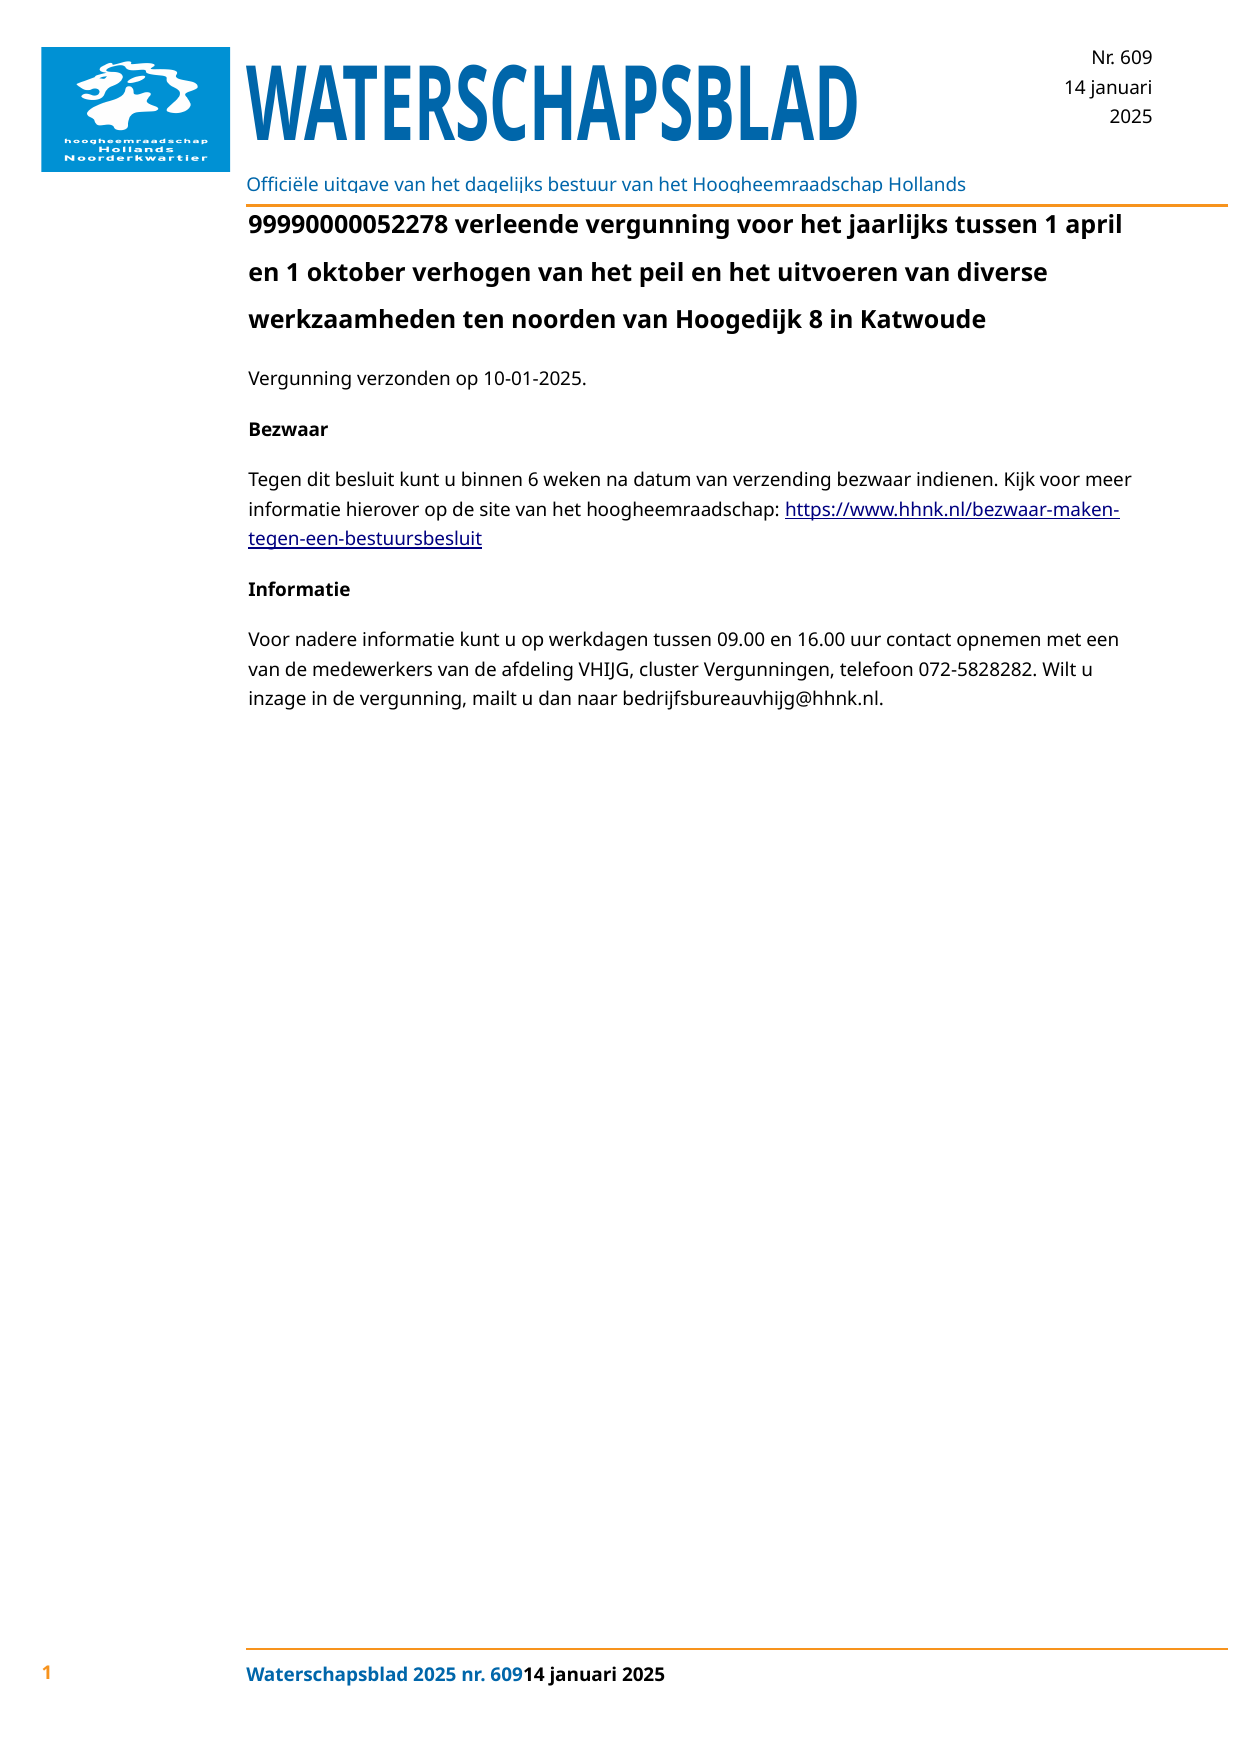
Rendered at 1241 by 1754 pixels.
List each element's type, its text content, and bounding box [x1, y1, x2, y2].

text Informatie [248, 576, 1152, 602]
text Voor nadere informatie kunt u op werkdagen tussen 09.00 en 16.00 uur contact opnemen met een van de medewerkers van de afdeling VHIJG, cluster Vergunningen, telefoon 072-5828282. Wilt u inzage in de vergunning, mailt u dan naar bedrijfsbureauvhijg@hhnk.nl. [248, 626, 1152, 711]
picture [118, 62, 197, 112]
picture [88, 87, 157, 130]
text 99990000052278 verleende vergunning voor het jaarlijks tussen 1 april en 1 oktober verhogen van het peil en het uitvoeren van diverse werkzaamheden ten noorden van Hoogedijk 8 in Katwoude [248, 207, 1152, 336]
text Bezwaar [248, 416, 1152, 442]
text Vergunning verzonden op 10-01-2025. [248, 366, 1152, 391]
text Tegen dit besluit kunt u binnen 6 weken na datum van verzending bezwaar indienen. Kijk voor meer informatie hierover op de site van het hoogheemraadschap: https://www.hhnk.nl/bezwaar-maken-tegen-een-bestuursbesluit [248, 466, 1152, 551]
picture [78, 64, 122, 99]
picture [129, 76, 144, 82]
